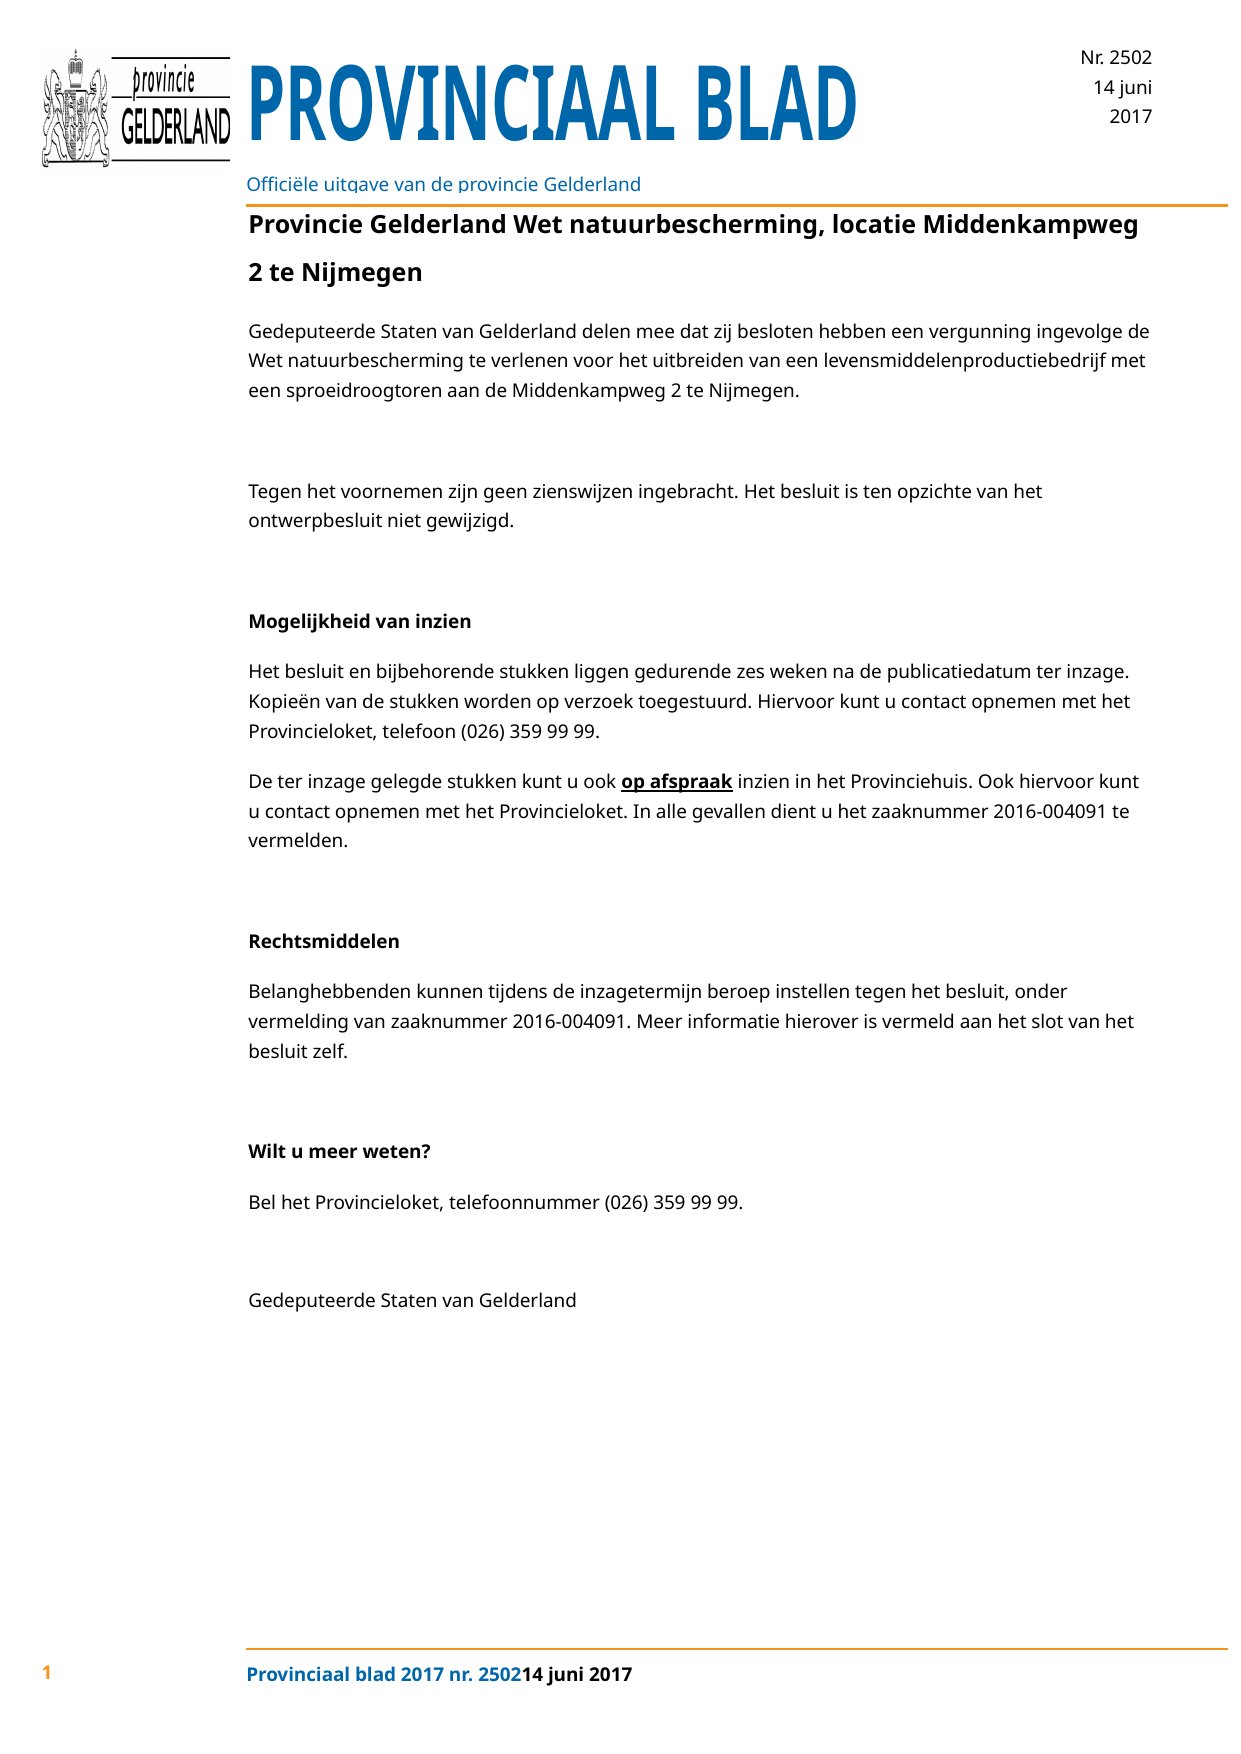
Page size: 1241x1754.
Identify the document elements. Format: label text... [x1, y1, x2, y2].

text Het besluit en bijbehorende stukken liggen gedurende zes weken na de publicatiedatum ter inzage. Kopieën van de stukken worden op verzoek toegestuurd. Hiervoor kunt u contact opnemen met het Provincieloket, telefoon (026) 359 99 99. [248, 659, 1152, 744]
text Provincie Gelderland Wet natuurbescherming, locatie Middenkampweg 2 te Nijmegen [248, 207, 1152, 288]
text Wilt u meer weten? [248, 1139, 1152, 1164]
text Belanghebbenden kunnen tijdens de inzagetermijn beroep instellen tegen het besluit, onder vermelding van zaaknummer 2016-004091. Meer informatie hierover is vermeld aan het slot van het besluit zelf. [248, 979, 1152, 1064]
text De ter inzage gelegde stukken kunt u ook op afspraak inzien in het Provinciehuis. Ook hiervoor kunt u contact opnemen met het Provincieloket. In alle gevallen dient u het zaaknummer 2016-004091 te vermelden. [248, 768, 1152, 853]
text Gedeputeerde Staten van Gelderland delen mee dat zij besloten hebben een vergunning ingevolge de Wet natuurbescherming te verlenen voor het uitbreiden van een levensmiddelenproductiebedrijf met een sproeidroogtoren aan de Middenkampweg 2 te Nijmegen. [248, 318, 1152, 403]
text Rechtsmiddelen [248, 928, 1152, 954]
text Gedeputeerde Staten van Gelderland [248, 1287, 1152, 1313]
text Tegen het voornemen zijn geen zienswijzen ingebracht. Het besluit is ten opzichte van het ontwerpbesluit niet gewijzigd. [248, 478, 1152, 533]
picture [41, 47, 231, 172]
text Bel het Provincieloket, telefoonnummer (026) 359 99 99. [248, 1189, 1152, 1215]
text Mogelijkheid van inzien [248, 608, 1152, 634]
